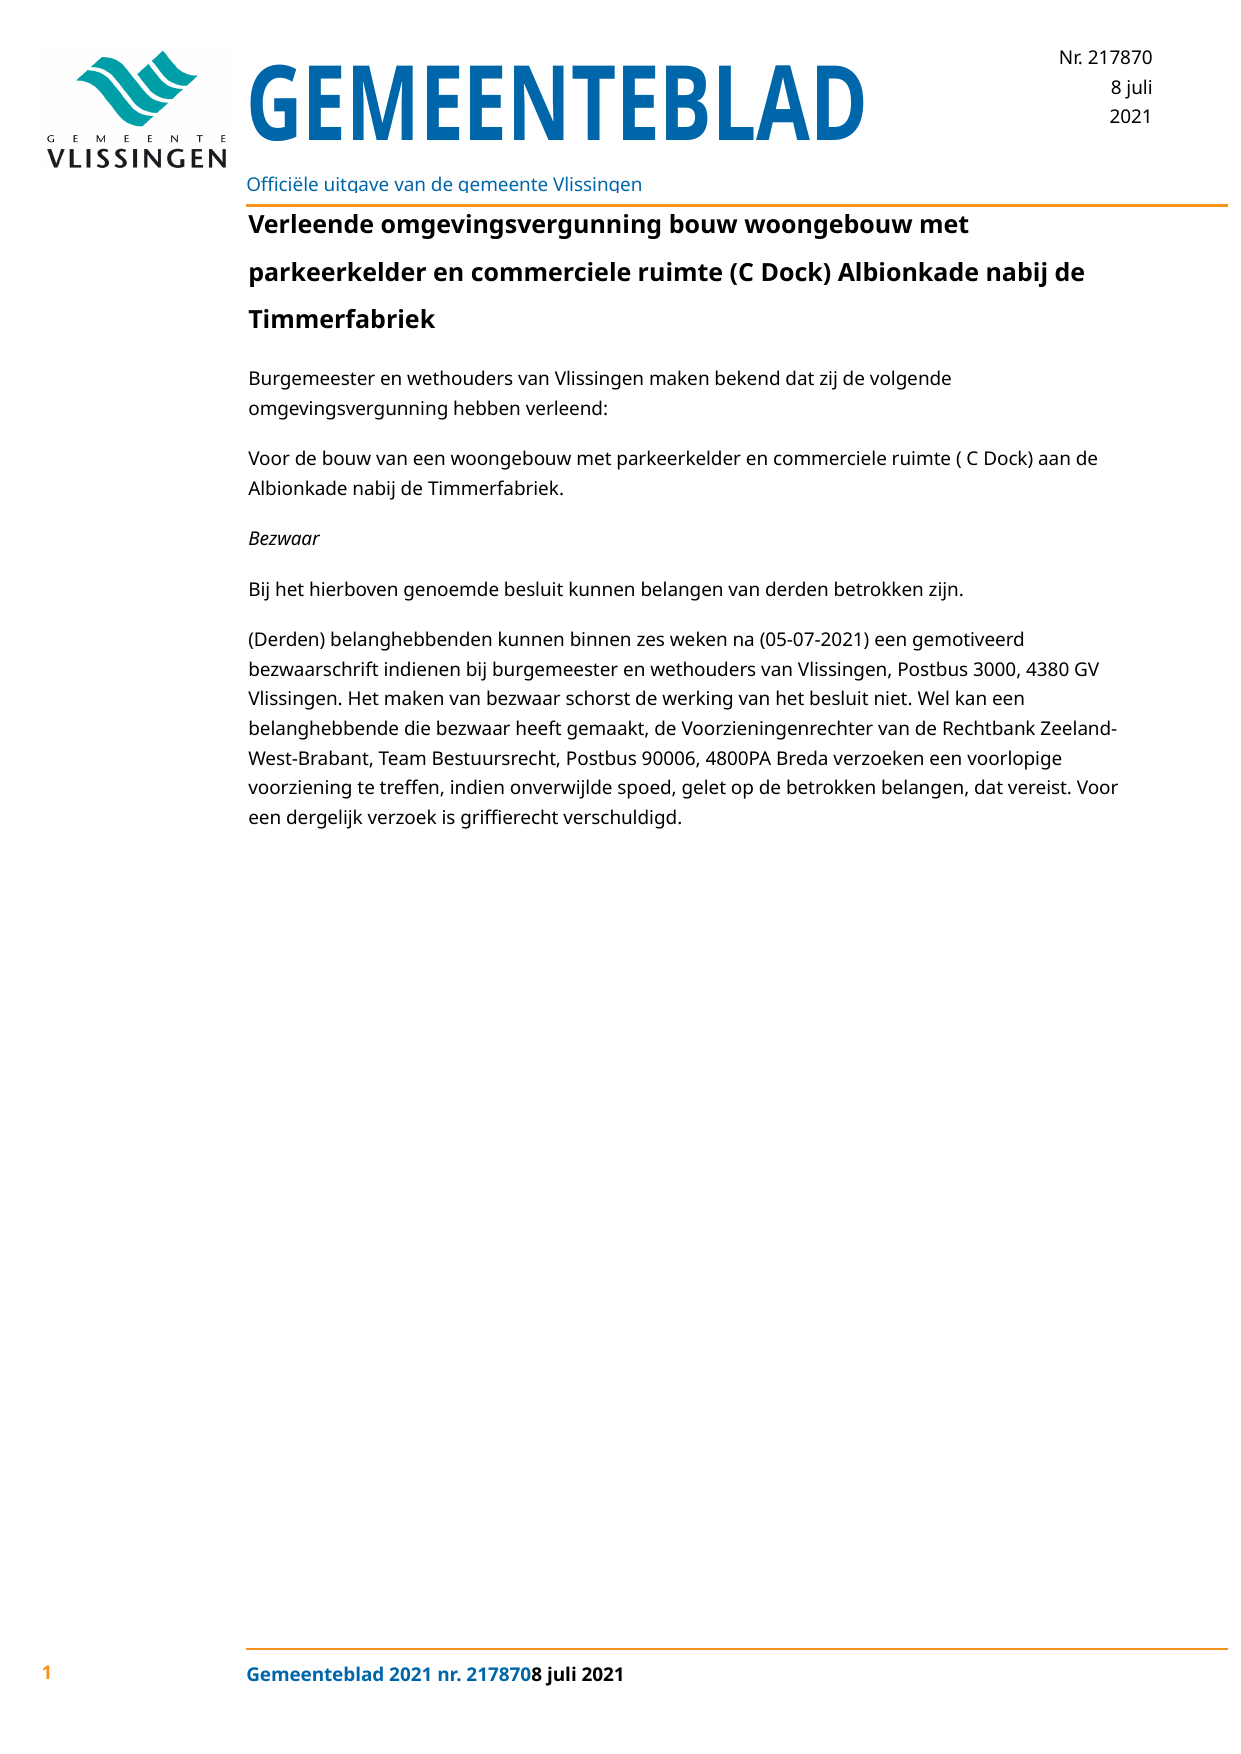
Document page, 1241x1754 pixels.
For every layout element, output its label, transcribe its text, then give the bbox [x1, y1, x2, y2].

text Verleende omgevingsvergunning bouw woongebouw met parkeerkelder en commerciele ruimte (C Dock) Albionkade nabij de Timmerfabriek [248, 207, 1152, 336]
text Bij het hierboven genoemde besluit kunnen belangen van derden betrokken zijn. [248, 576, 1152, 602]
picture [41, 47, 231, 172]
text Bezwaar [248, 526, 1152, 551]
text Voor de bouw van een woongebouw met parkeerkelder en commerciele ruimte ( C Dock) aan de Albionkade nabij de Timmerfabriek. [248, 446, 1152, 501]
text (Derden) belanghebbenden kunnen binnen zes weken na (05-07-2021) een gemotiveerd bezwaarschrift indienen bij burgemeester en wethouders van Vlissingen, Postbus 3000, 4380 GV Vlissingen. Het maken van bezwaar schorst de werking van het besluit niet. Wel kan een belanghebbende die bezwaar heeft gemaakt, de Voorzieningenrechter van de Rechtbank Zeeland-West-Brabant, Team Bestuursrecht, Postbus 90006, 4800PA Breda verzoeken een voorlopige voorziening te treffen, indien onverwijlde spoed, gelet op de betrokken belangen, dat vereist. Voor een dergelijk verzoek is griffierecht verschuldigd. [248, 626, 1152, 829]
text Burgemeester en wethouders van Vlissingen maken bekend dat zij de volgende omgevingsvergunning hebben verleend: [248, 366, 1152, 421]
